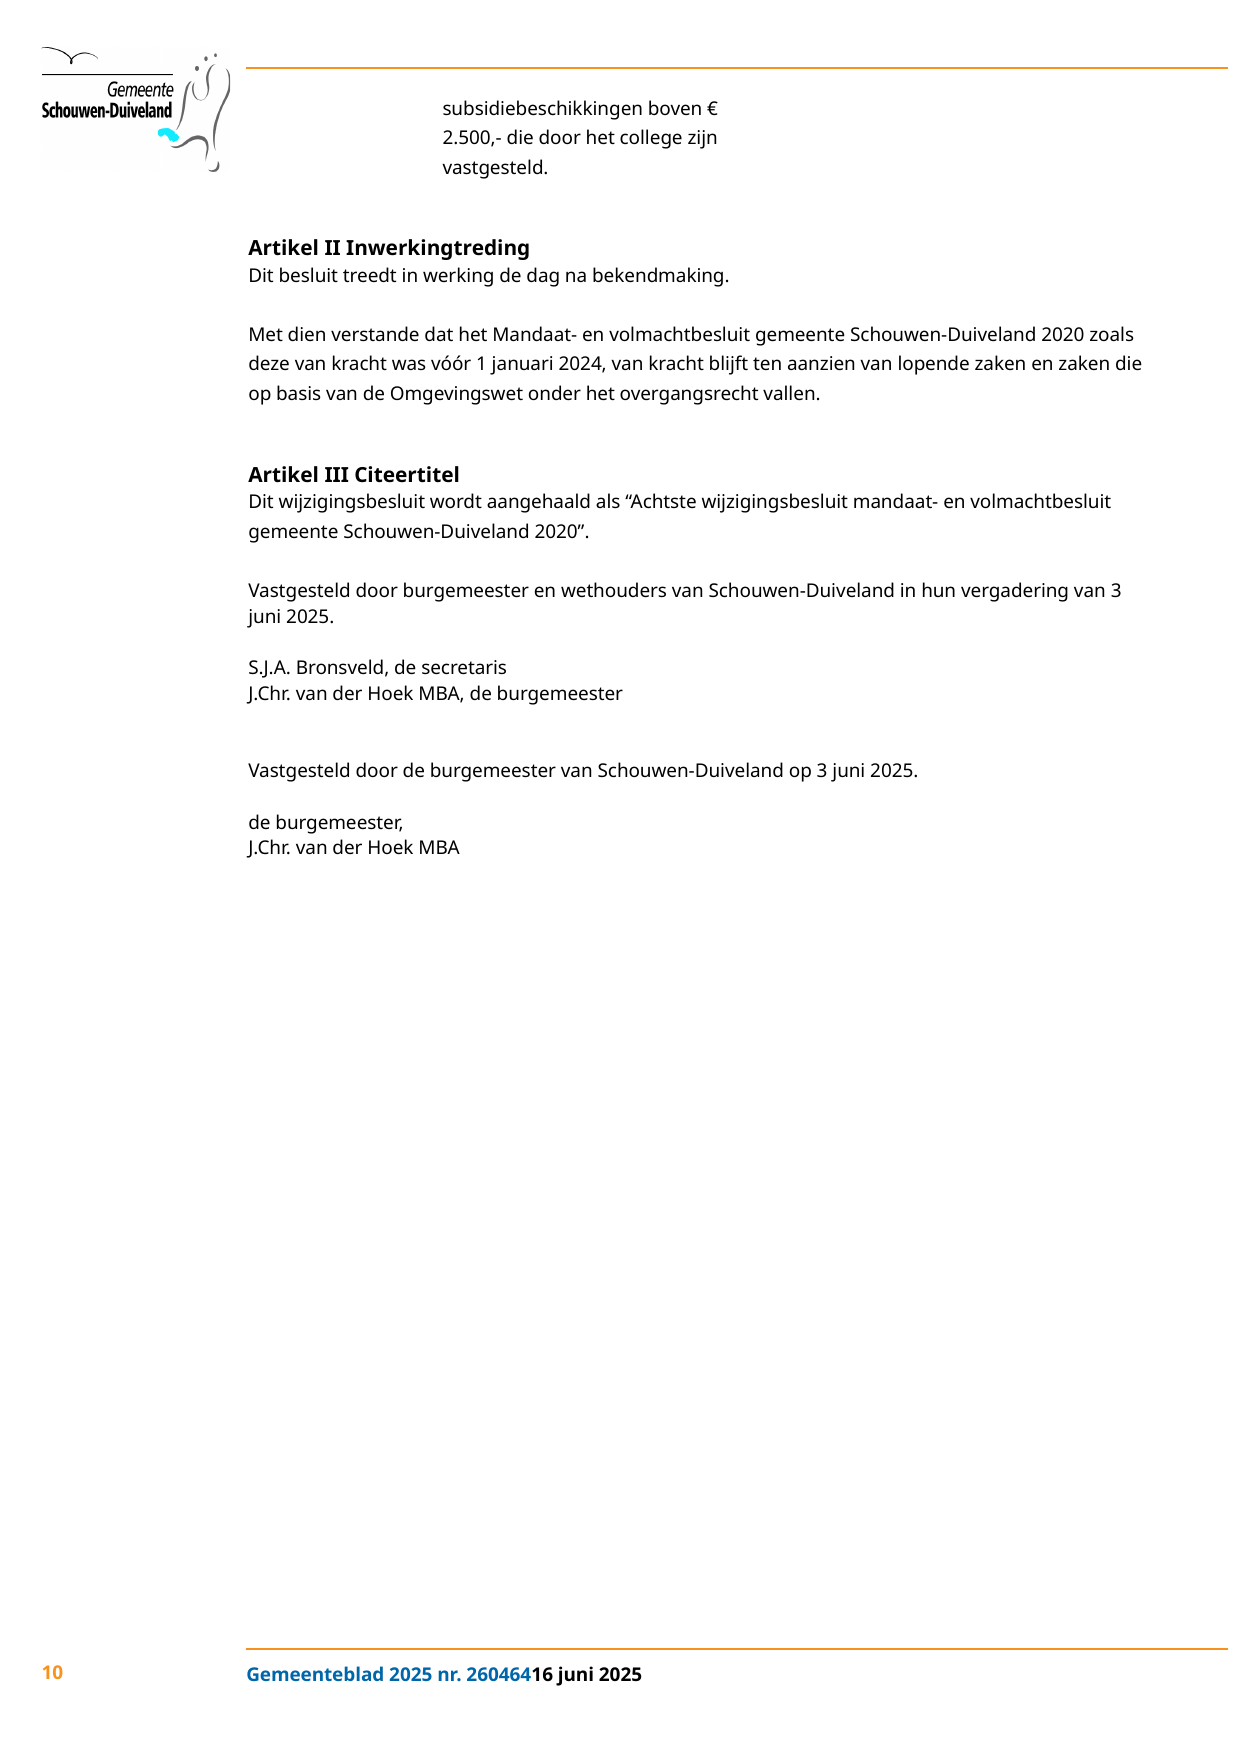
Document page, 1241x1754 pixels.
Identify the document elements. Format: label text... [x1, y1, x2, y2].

text Vastgesteld door burgemeester en wethouders van Schouwen-Duiveland in hun vergadering van 3 juni 2025. [248, 577, 1152, 629]
text Dit besluit treedt in werking de dag na bekendmaking. [248, 262, 1152, 287]
text J.Chr. van der Hoek MBA, de burgemeester [248, 680, 1152, 706]
text Vastgesteld door de burgemeester van Schouwen-Duiveland op 3 juni 2025. [248, 757, 1152, 783]
picture [41, 47, 231, 172]
text Artikel II Inwerkingtreding [248, 233, 1152, 262]
table_header [729, 95, 923, 180]
text J.Chr. van der Hoek MBA [248, 834, 1152, 860]
table_header [248, 95, 442, 180]
text Dit wijzigingsbesluit wordt aangehaald als “Achtste wijzigingsbesluit mandaat- en volmachtbesluit gemeente Schouwen-Duiveland 2020”. [248, 488, 1152, 544]
text S.J.A. Bronsveld, de secretaris [248, 654, 1152, 680]
text Artikel III Citeertitel [248, 460, 1152, 488]
text de burgemeester, [248, 809, 1152, 834]
table_header [924, 95, 1152, 180]
table_header subsidiebeschikkingen boven € 2.500,- die door het college zijn vastgesteld. [442, 95, 729, 180]
text Met dien verstande dat het Mandaat- en volmachtbesluit gemeente Schouwen-Duiveland 2020 zoals deze van kracht was vóór 1 januari 2024, van kracht blijft ten aanzien van lopende zaken en zaken die op basis van de Omgevingswet onder het overgangsrecht vallen. [248, 321, 1152, 406]
